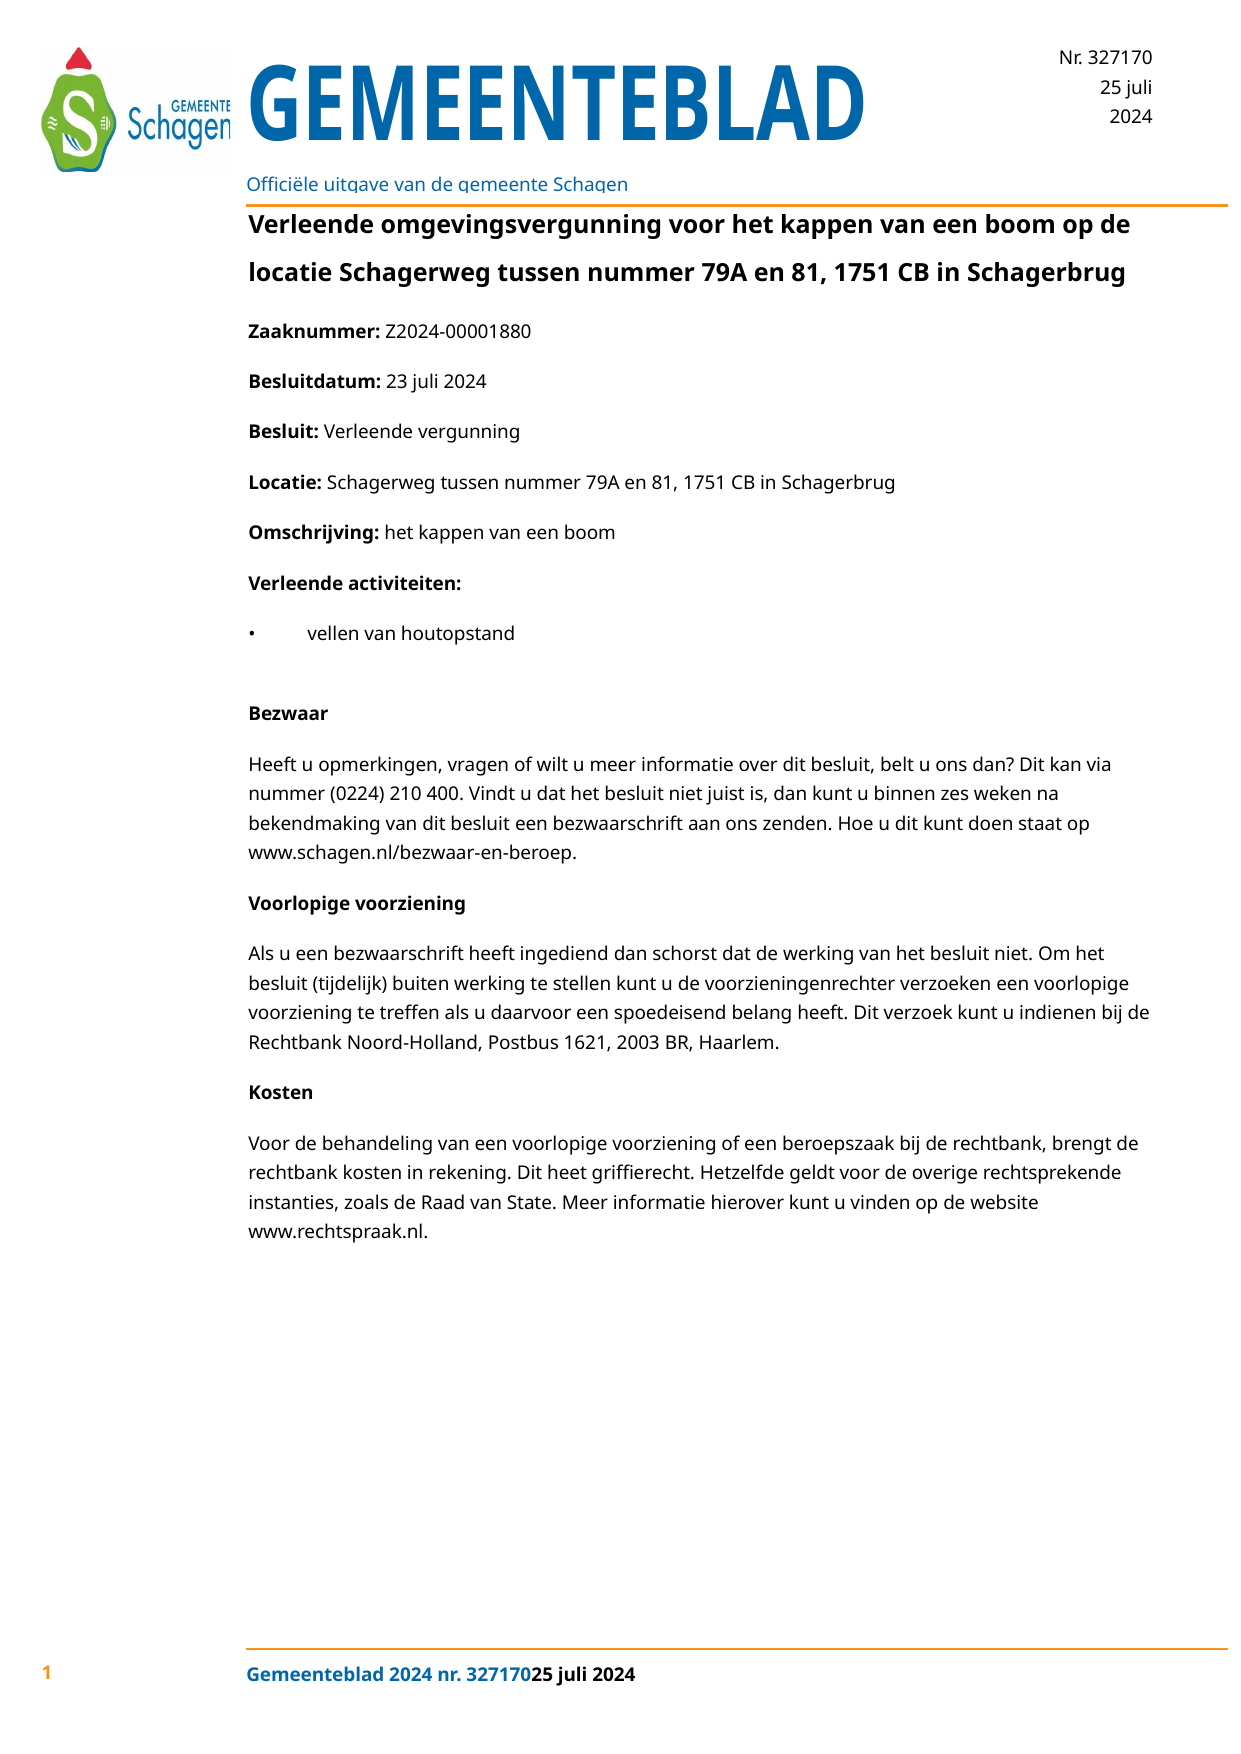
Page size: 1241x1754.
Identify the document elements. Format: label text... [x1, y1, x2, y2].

text Heeft u opmerkingen, vragen of wilt u meer informatie over dit besluit, belt u ons dan? Dit kan via nummer (0224) 210 400. Vindt u dat het besluit niet juist is, dan kunt u binnen zes weken na bekendmaking van dit besluit een bezwaarschrift aan ons zenden. Hoe u dit kunt doen staat op www.schagen.nl/bezwaar-en-beroep. [248, 751, 1152, 865]
text Voor de behandeling van een voorlopige voorziening of een beroepszaak bij de rechtbank, brengt de rechtbank kosten in rekening. Dit heet griffierecht. Hetzelfde geldt voor de overige rechtsprekende instanties, zoals de Raad van State. Meer informatie hierover kunt u vinden op de website www.rechtspraak.nl. [248, 1130, 1152, 1244]
text Besluit: Verleende vergunning [248, 419, 1152, 444]
text Omschrijving: het kappen van een boom [248, 519, 1152, 545]
text Verleende activiteiten: [248, 570, 1152, 596]
text Kosten [248, 1079, 1152, 1105]
text Besluitdatum: 23 juli 2024 [248, 368, 1152, 394]
text Zaaknummer: Z2024-00001880 [248, 318, 1152, 344]
text Voorlopige voorziening [248, 890, 1152, 916]
list vellen van houtopstand [248, 620, 1152, 646]
text Bezwaar [248, 700, 1152, 726]
text Verleende omgevingsvergunning voor het kappen van een boom op de locatie Schagerweg tussen nummer 79A en 81, 1751 CB in Schagerbrug [248, 207, 1152, 288]
text Als u een bezwaarschrift heeft ingediend dan schorst dat de werking van het besluit niet. Om het besluit (tijdelijk) buiten werking te stellen kunt u de voorzieningenrechter verzoeken een voorlopige voorziening te treffen als u daarvoor een spoedeisend belang heeft. Dit verzoek kunt u indienen bij de Rechtbank Noord-Holland, Postbus 1621, 2003 BR, Haarlem. [248, 940, 1152, 1055]
text Locatie: Schagerweg tussen nummer 79A en 81, 1751 CB in Schagerbrug [248, 469, 1152, 495]
picture [41, 47, 231, 172]
